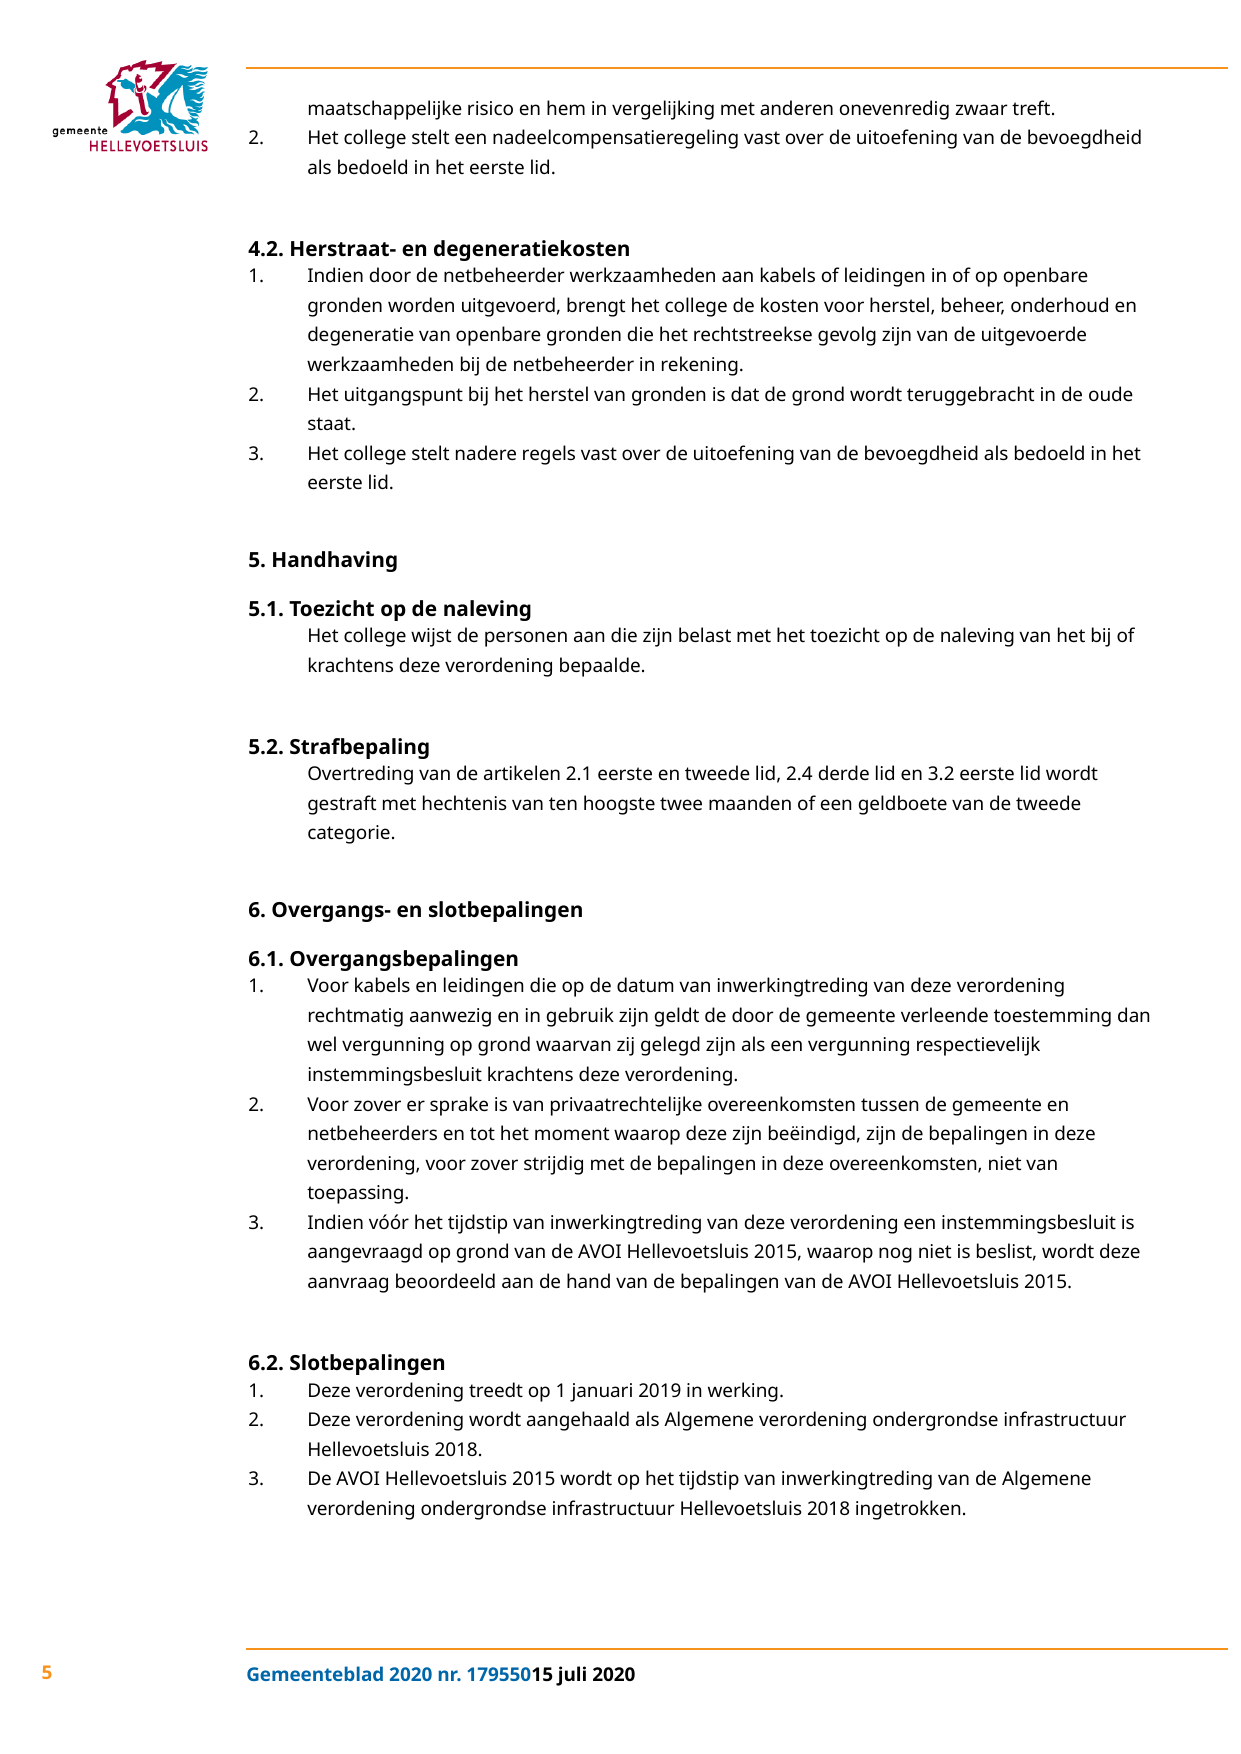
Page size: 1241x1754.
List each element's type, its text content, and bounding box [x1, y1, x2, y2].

list Indien door de netbeheerder werkzaamheden aan kabels of leidingen in of op openbare gronden worden uitgevoerd, brengt het college de kosten voor herstel, beheer, onderhoud en degeneratie van openbare gronden die het rechtstreekse gevolg zijn van de uitgevoerde werkzaamheden bij de netbeheerder in rekening. [248, 262, 1152, 377]
list Voor kabels en leidingen die op de datum van inwerkingtreding van deze verordening rechtmatig aanwezig en in gebruik zijn geldt de door de gemeente verleende toestemming dan wel vergunning op grond waarvan zij gelegd zijn als een vergunning respectievelijk instemmingsbesluit krachtens deze verordening. [248, 972, 1152, 1087]
text 6.1. Overgangsbepalingen [248, 944, 1152, 972]
text 5.1. Toezicht op de naleving [248, 594, 1152, 622]
list Deze verordening treedt op 1 januari 2019 in werking. [248, 1377, 1152, 1402]
list maatschappelijke risico en hem in vergelijking met anderen onevenredig zwaar treft. [248, 95, 1152, 121]
list Het college wijst de personen aan die zijn belast met het toezicht op de naleving van het bij of krachtens deze verordening bepaalde. [248, 622, 1152, 678]
text 4.2. Herstraat- en degeneratiekosten [248, 234, 1152, 262]
list Voor zover er sprake is van privaatrechtelijke overeenkomsten tussen de gemeente en netbeheerders en tot het moment waarop deze zijn beëindigd, zijn de bepalingen in deze verordening, voor zover strijdig met de bepalingen in deze overeenkomsten, niet van toepassing. [248, 1091, 1152, 1205]
list Deze verordening wordt aangehaald als Algemene verordening ondergrondse infrastructuur Hellevoetsluis 2018. [248, 1406, 1152, 1462]
list De AVOI Hellevoetsluis 2015 wordt op het tijdstip van inwerkingtreding van de Algemene verordening ondergrondse infrastructuur Hellevoetsluis 2018 ingetrokken. [248, 1466, 1152, 1521]
list Het uitgangspunt bij het herstel van gronden is dat de grond wordt teruggebracht in de oude staat. [248, 381, 1152, 436]
text 5.2. Strafbepaling [248, 732, 1152, 760]
text 5. Handhaving [248, 545, 1152, 573]
list Indien vóór het tijdstip van inwerkingtreding van deze verordening een instemmingsbesluit is aangevraagd op grond van de AVOI Hellevoetsluis 2015, waarop nog niet is beslist, wordt deze aanvraag beoordeeld aan de hand van de bepalingen van de AVOI Hellevoetsluis 2015. [248, 1209, 1152, 1294]
picture [41, 47, 231, 172]
list Het college stelt nadere regels vast over de uitoefening van de bevoegdheid als bedoeld in het eerste lid. [248, 440, 1152, 495]
list Het college stelt een nadeelcompensatieregeling vast over de uitoefening van de bevoegdheid als bedoeld in het eerste lid. [248, 124, 1152, 180]
text 6. Overgangs- en slotbepalingen [248, 895, 1152, 923]
text 6.2. Slotbepalingen [248, 1348, 1152, 1377]
list Overtreding van de artikelen 2.1 eerste en tweede lid, 2.4 derde lid en 3.2 eerste lid wordt gestraft met hechtenis van ten hoogste twee maanden of een geldboete van de tweede categorie. [248, 760, 1152, 845]
